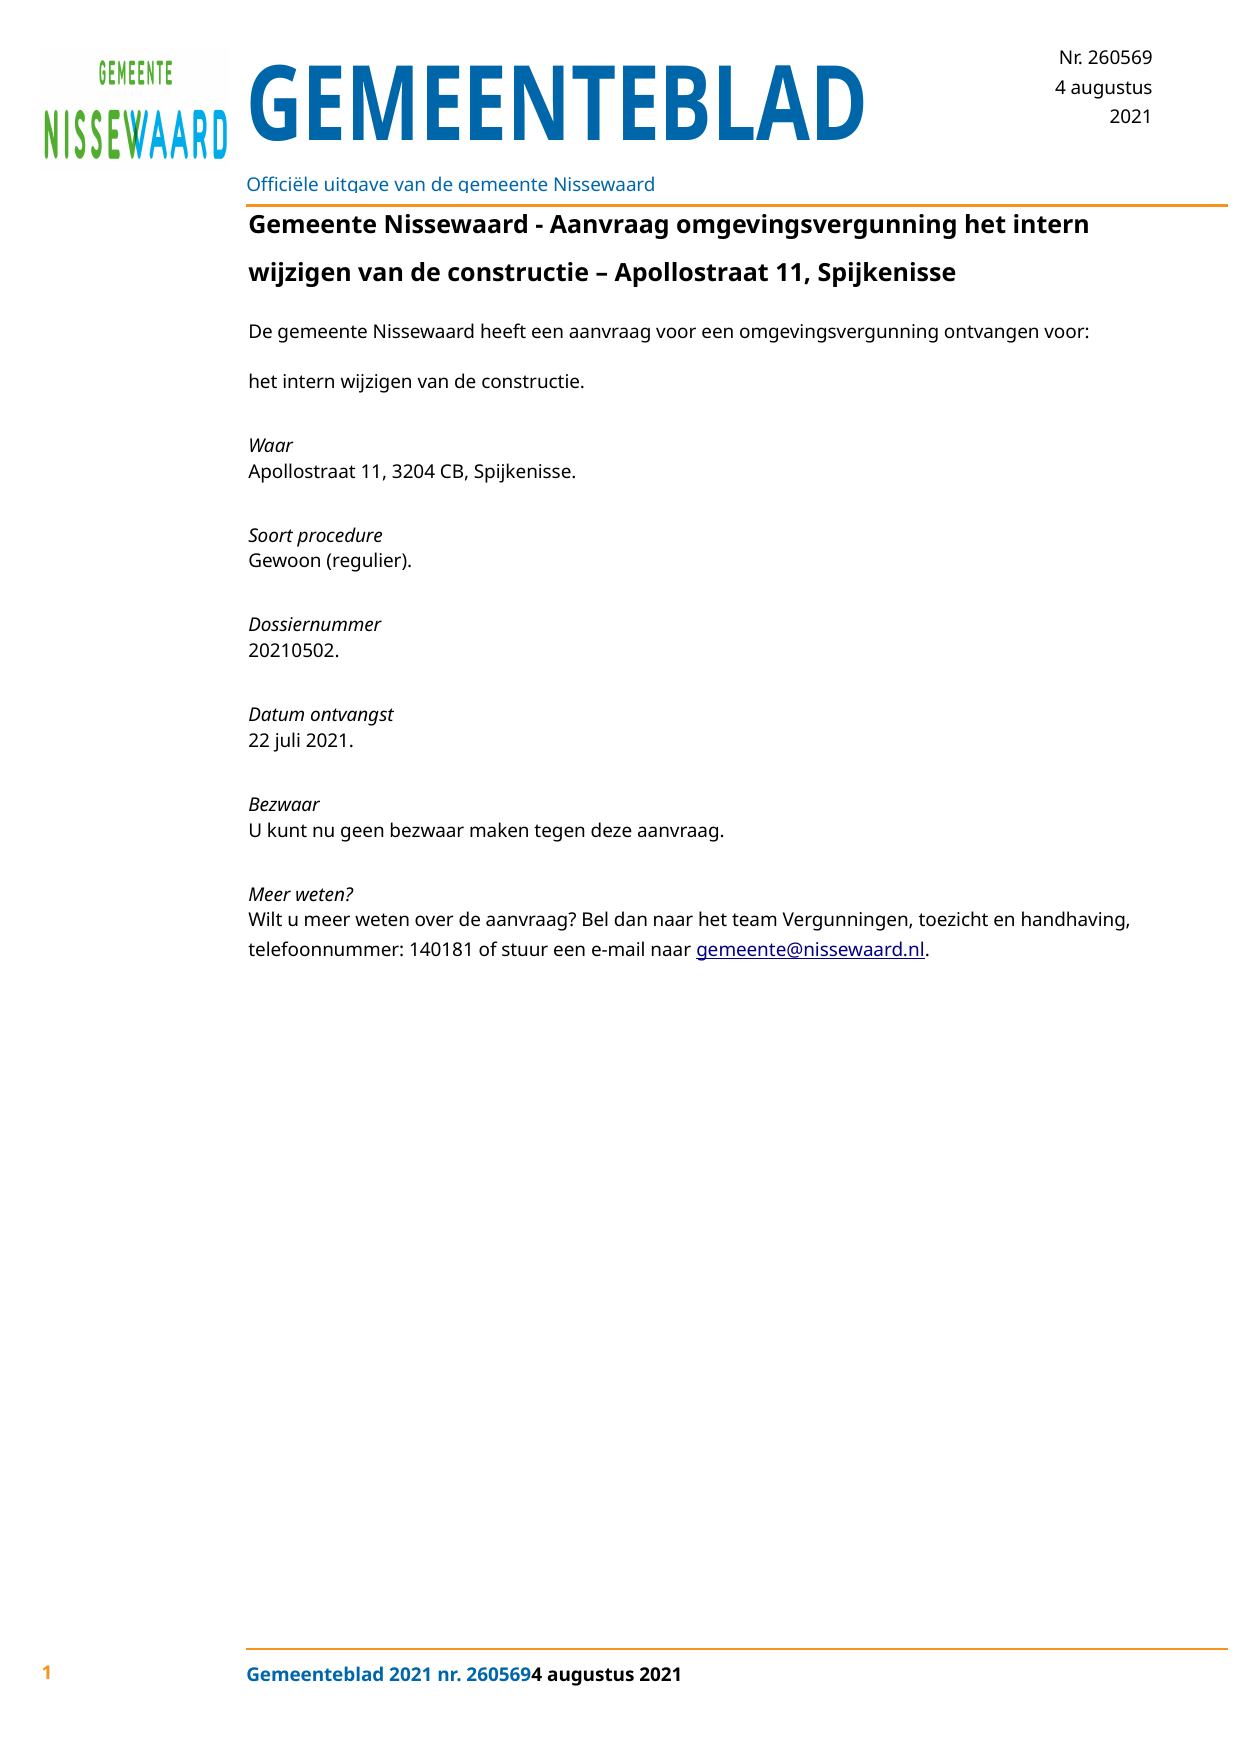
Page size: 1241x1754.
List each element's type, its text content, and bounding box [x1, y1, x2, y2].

text De gemeente Nissewaard heeft een aanvraag voor een omgevingsvergunning ontvangen voor: [248, 318, 1152, 344]
text Soort procedure [248, 522, 1152, 548]
text Gewoon (regulier). [248, 548, 1152, 573]
text 22 juli 2021. [248, 727, 1152, 753]
text 20210502. [248, 637, 1152, 663]
text Wilt u meer weten over de aanvraag? Bel dan naar het team Vergunningen, toezicht en handhaving, telefoonnummer: 140181 of stuur een e-mail naar gemeente@nissewaard.nl. [248, 906, 1152, 962]
text Apollostraat 11, 3204 CB, Spijkenisse. [248, 458, 1152, 484]
text U kunt nu geen bezwaar maken tegen deze aanvraag. [248, 817, 1152, 842]
text Waar [248, 432, 1152, 458]
text Bezwaar [248, 791, 1152, 817]
text Dossiernummer [248, 612, 1152, 637]
picture [41, 47, 231, 172]
text Meer weten? [248, 881, 1152, 906]
text Datum ontvangst [248, 701, 1152, 727]
text het intern wijzigen van de constructie. [248, 368, 1152, 394]
text Gemeente Nissewaard - Aanvraag omgevingsvergunning het intern wijzigen van de constructie – Apollostraat 11, Spijkenisse [248, 207, 1152, 288]
